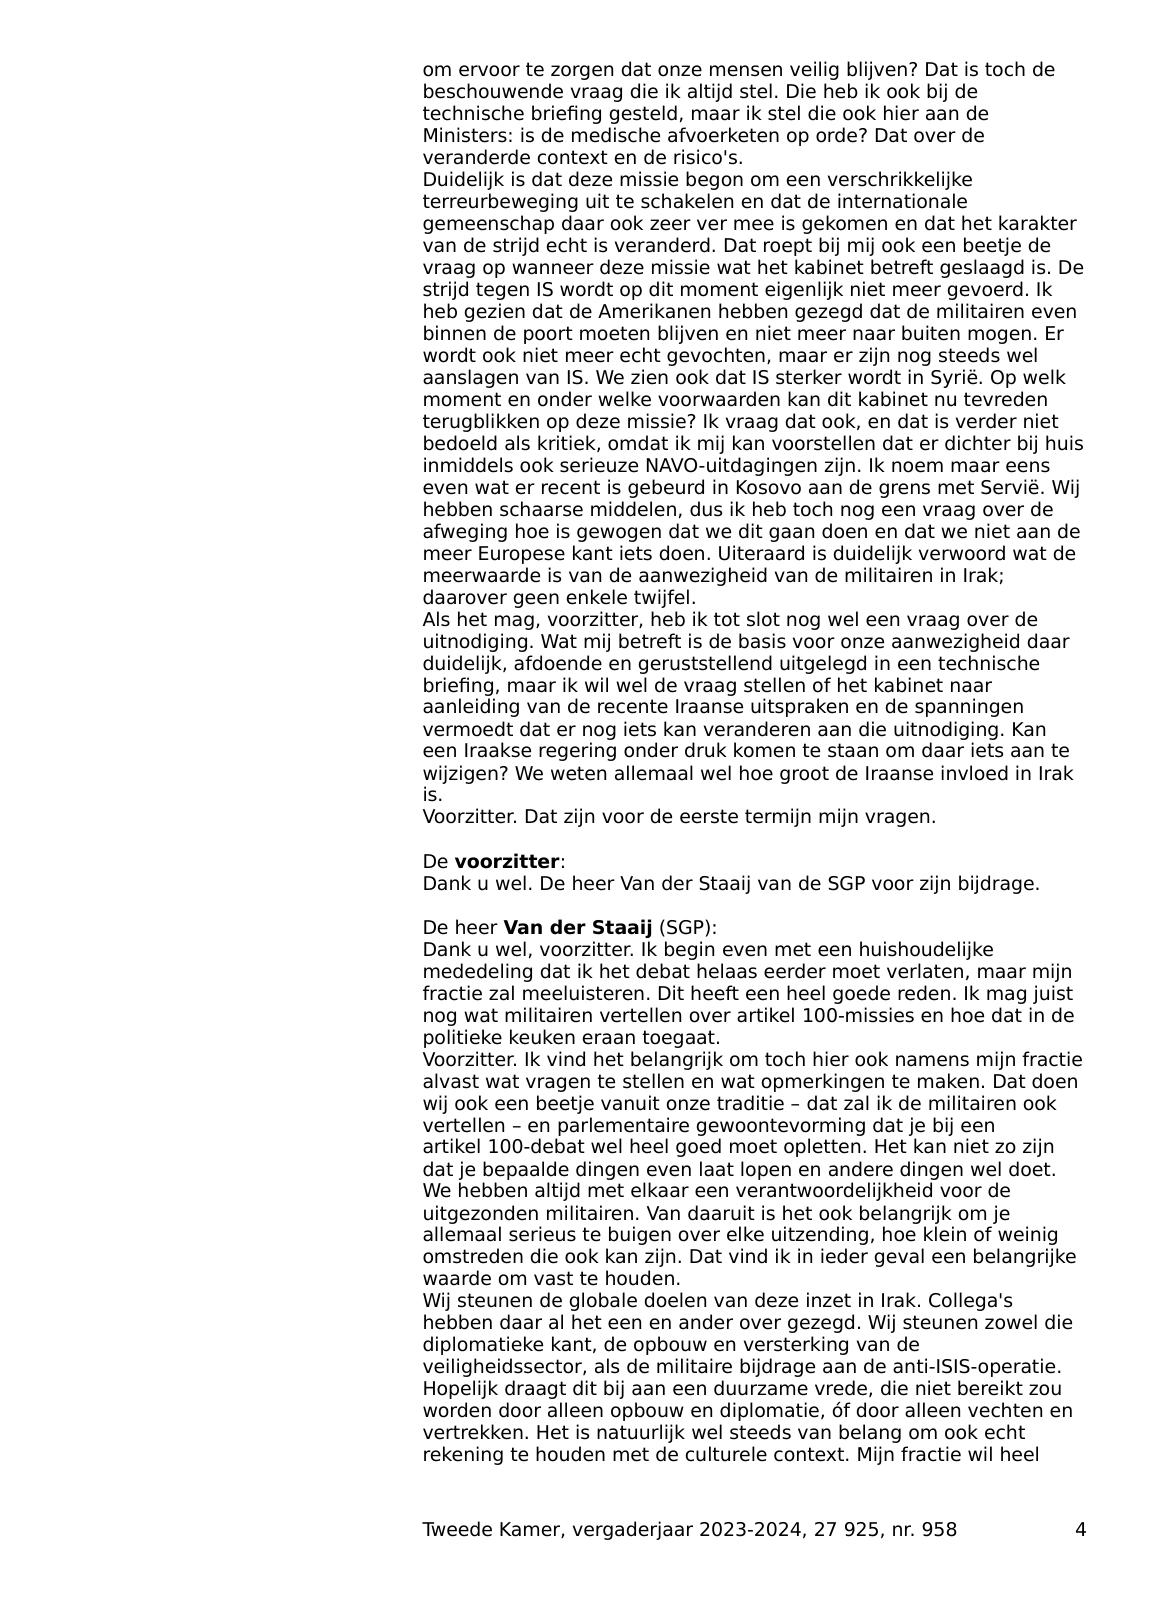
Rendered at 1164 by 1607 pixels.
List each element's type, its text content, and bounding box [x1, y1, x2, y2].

text om ervoor te zorgen dat onze mensen veilig blijven? Dat is toch de beschouwende vraag die ik altijd stel. Die heb ik ook bij de technische briefing gesteld, maar ik stel die ook hier aan de Ministers: is de medische afvoerketen op orde? Dat over de veranderde context en de risico's. [422, 59, 1087, 169]
text Voorzitter. Dat zijn voor de eerste termijn mijn vragen. [422, 806, 1087, 828]
text Dank u wel. De heer Van der Staaij van de SGP voor zijn bijdrage. [422, 872, 1087, 894]
text Voorzitter. Ik vind het belangrijk om toch hier ook namens mijn fractie alvast wat vragen te stellen en wat opmerkingen te maken. Dat doen wij ook een beetje vanuit onze traditie – dat zal ik de militairen ook vertellen – en parlementaire gewoontevorming dat je bij een artikel 100-debat wel heel goed moet opletten. Het kan niet zo zijn dat je bepaalde dingen even laat lopen en andere dingen wel doet. We hebben altijd met elkaar een verantwoordelijkheid voor de uitgezonden militairen. Van daaruit is het ook belangrijk om je allemaal serieus te buigen over elke uitzending, hoe klein of weinig omstreden die ook kan zijn. Dat vind ik in ieder geval een belangrijke waarde om vast te houden. [422, 1048, 1087, 1290]
text De voorzitter: [422, 851, 1087, 872]
text Dank u wel, voorzitter. Ik begin even met een huishoudelijke mededeling dat ik het debat helaas eerder moet verlaten, maar mijn fractie zal meeluisteren. Dit heeft een heel goede reden. Ik mag juist nog wat militairen vertellen over artikel 100-missies en hoe dat in de politieke keuken eraan toegaat. [422, 939, 1087, 1048]
text De heer Van der Staaij (SGP): [422, 917, 1087, 939]
text Wij steunen de globale doelen van deze inzet in Irak. Collega's hebben daar al het een en ander over gezegd. Wij steunen zowel die diplomatieke kant, de opbouw en versterking van de veiligheidssector, als de militaire bijdrage aan de anti-ISIS-operatie. Hopelijk draagt dit bij aan een duurzame vrede, die niet bereikt zou worden door alleen opbouw en diplomatie, óf door alleen vechten en vertrekken. Het is natuurlijk wel steeds van belang om ook echt rekening te houden met de culturele context. Mijn fractie wil heel [422, 1290, 1087, 1466]
text Duidelijk is dat deze missie begon om een verschrikkelijke terreurbeweging uit te schakelen en dat de internationale gemeenschap daar ook zeer ver mee is gekomen en dat het karakter van de strijd echt is veranderd. Dat roept bij mij ook een beetje de vraag op wanneer deze missie wat het kabinet betreft geslaagd is. De strijd tegen IS wordt op dit moment eigenlijk niet meer gevoerd. Ik heb gezien dat de Amerikanen hebben gezegd dat de militairen even binnen de poort moeten blijven en niet meer naar buiten mogen. Er wordt ook niet meer echt gevochten, maar er zijn nog steeds wel aanslagen van IS. We zien ook dat IS sterker wordt in Syrië. Op welk moment en onder welke voorwaarden kan dit kabinet nu tevreden terugblikken op deze missie? Ik vraag dat ook, en dat is verder niet bedoeld als kritiek, omdat ik mij kan voorstellen dat er dichter bij huis inmiddels ook serieuze NAVO-uitdagingen zijn. Ik noem maar eens even wat er recent is gebeurd in Kosovo aan de grens met Servië. Wij hebben schaarse middelen, dus ik heb toch nog een vraag over de afweging hoe is gewogen dat we dit gaan doen en dat we niet aan de meer Europese kant iets doen. Uiteraard is duidelijk verwoord wat de meerwaarde is van de aanwezigheid van de militairen in Irak; daarover geen enkele twijfel. [422, 169, 1087, 608]
text Als het mag, voorzitter, heb ik tot slot nog wel een vraag over de uitnodiging. Wat mij betreft is de basis voor onze aanwezigheid daar duidelijk, afdoende en geruststellend uitgelegd in een technische briefing, maar ik wil wel de vraag stellen of het kabinet naar aanleiding van de recente Iraanse uitspraken en de spanningen vermoedt dat er nog iets kan veranderen aan die uitnodiging. Kan een Iraakse regering onder druk komen te staan om daar iets aan te wijzigen? We weten allemaal wel hoe groot de Iraanse invloed in Irak is. [422, 608, 1087, 806]
